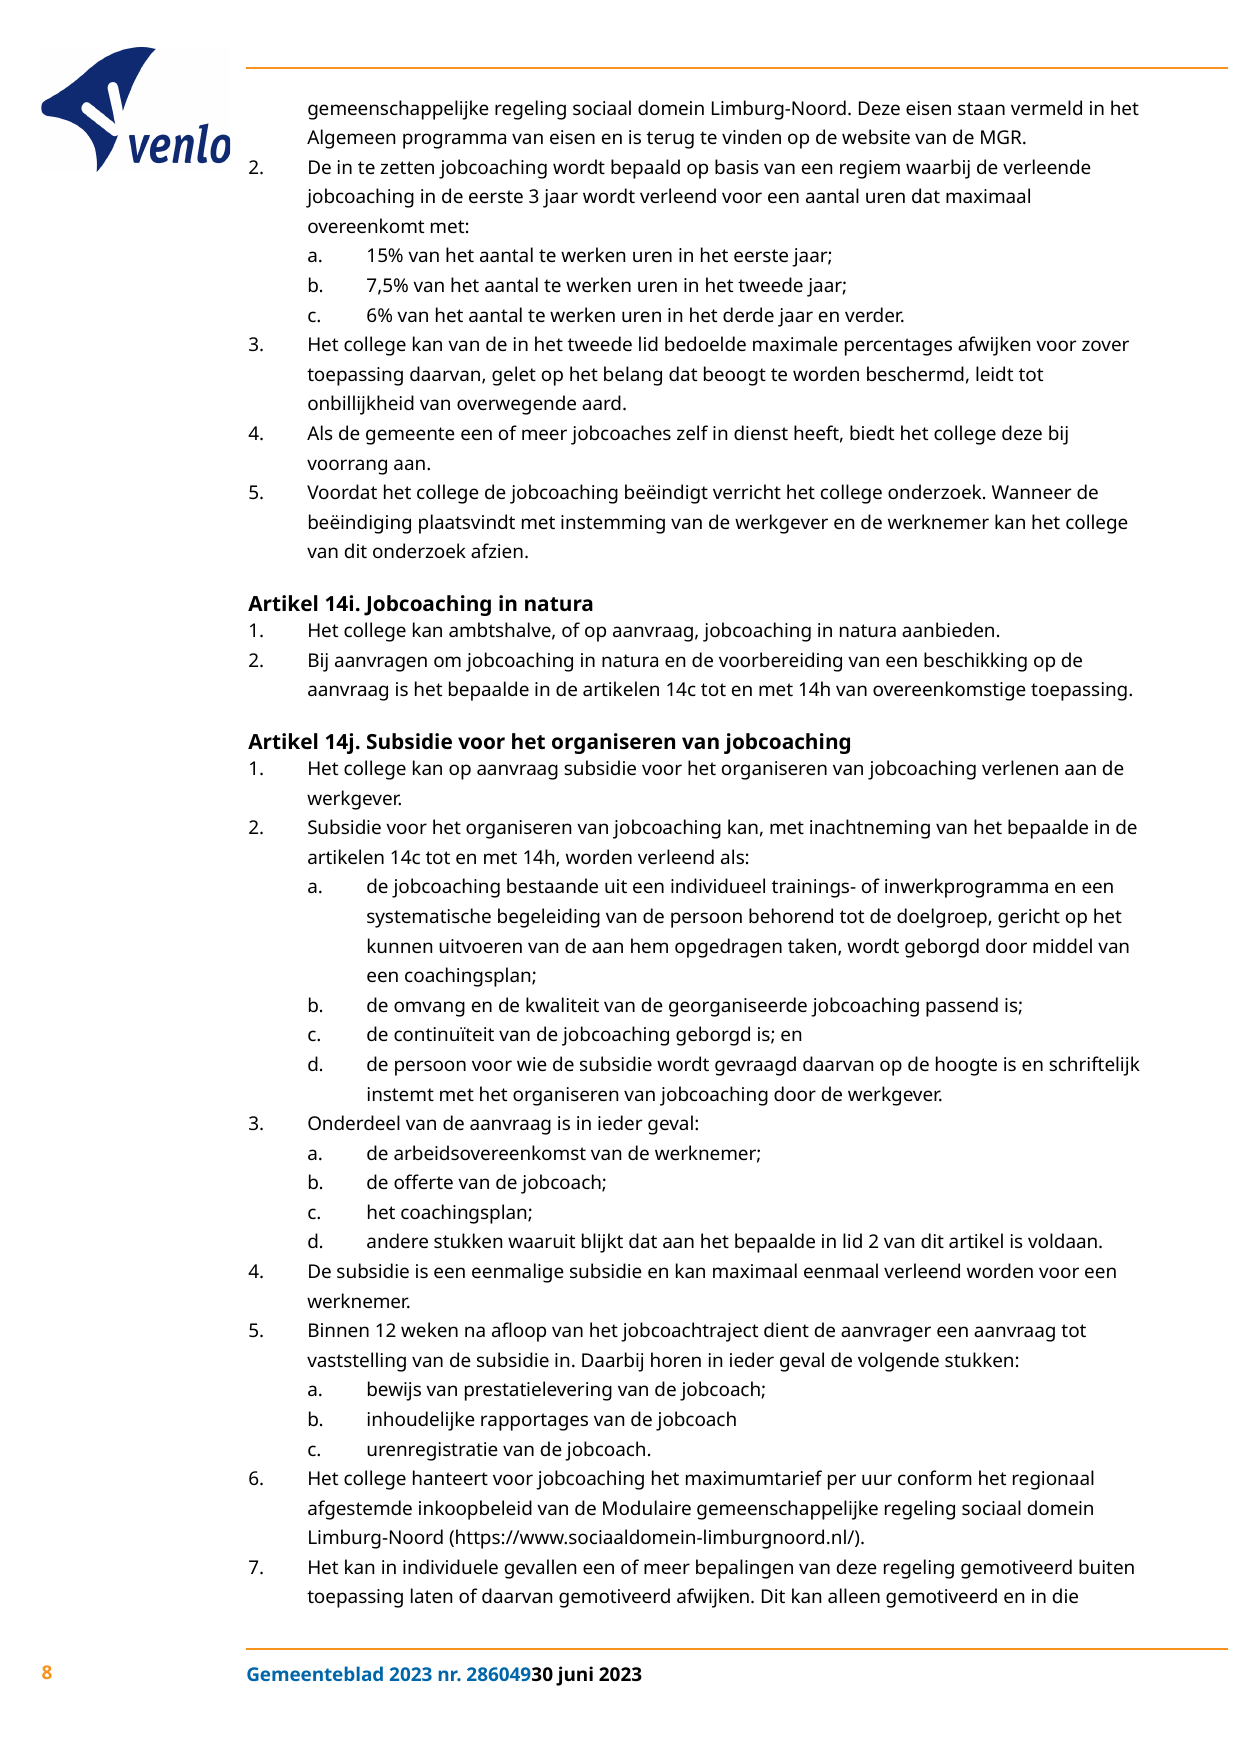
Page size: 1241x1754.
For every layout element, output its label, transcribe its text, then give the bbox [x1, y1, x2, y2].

list Het college hanteert voor jobcoaching het maximumtarief per uur conform het regionaal afgestemde inkoopbeleid van de Modulaire gemeenschappelijke regeling sociaal domein Limburg-Noord (https://www.sociaaldomein-limburgnoord.nl/). [248, 1465, 1152, 1550]
list Bij aanvragen om jobcoaching in natura en de voorbereiding van een beschikking op de aanvraag is het bepaalde in de artikelen 14c tot en met 14h van overeenkomstige toepassing. [248, 647, 1152, 702]
list Het college kan op aanvraag subsidie voor het organiseren van jobcoaching verlenen aan de werkgever. [248, 755, 1152, 811]
text Artikel 14j. Subsidie voor het organiseren van jobcoaching [248, 727, 1152, 755]
text Artikel 14i. Jobcoaching in natura [248, 589, 1152, 617]
list gemeenschappelijke regeling sociaal domein Limburg-Noord. Deze eisen staan vermeld in het Algemeen programma van eisen en is terug te vinden op de website van de MGR. [248, 95, 1152, 150]
list de persoon voor wie de subsidie wordt gevraagd daarvan op de hoogte is en schriftelijk instemt met het organiseren van jobcoaching door de werkgever. [307, 1051, 1152, 1107]
list de continuïteit van de jobcoaching geborgd is; en [307, 1022, 1152, 1047]
list urenregistratie van de jobcoach. [307, 1436, 1152, 1462]
list de arbeidsovereenkomst van de werknemer; [307, 1140, 1152, 1166]
list bewijs van prestatielevering van de jobcoach; [307, 1377, 1152, 1402]
list Binnen 12 weken na afloop van het jobcoachtraject dient de aanvrager een aanvraag tot vaststelling van de subsidie in. Daarbij horen in ieder geval de volgende stukken: [248, 1317, 1152, 1373]
list 7,5% van het aantal te werken uren in het tweede jaar; [307, 272, 1152, 298]
list Voordat het college de jobcoaching beëindigt verricht het college onderzoek. Wanneer de beëindiging plaatsvindt met instemming van de werkgever en de werknemer kan het college van dit onderzoek afzien. [248, 479, 1152, 564]
list Het college kan van de in het tweede lid bedoelde maximale percentages afwijken voor zover toepassing daarvan, gelet op het belang dat beoogt te worden beschermd, leidt tot onbillijkheid van overwegende aard. [248, 331, 1152, 416]
list inhoudelijke rapportages van de jobcoach [307, 1406, 1152, 1432]
picture [41, 47, 231, 172]
list andere stukken waaruit blijkt dat aan het bepaalde in lid 2 van dit artikel is voldaan. [307, 1229, 1152, 1254]
list Onderdeel van de aanvraag is in ieder geval: [248, 1110, 1152, 1136]
list de omvang en de kwaliteit van de georganiseerde jobcoaching passend is; [307, 992, 1152, 1018]
list Subsidie voor het organiseren van jobcoaching kan, met inachtneming van het bepaalde in de artikelen 14c tot en met 14h, worden verleend als: [248, 814, 1152, 870]
list Als de gemeente een of meer jobcoaches zelf in dienst heeft, biedt het college deze bij voorrang aan. [248, 420, 1152, 476]
list De in te zetten jobcoaching wordt bepaald op basis van een regiem waarbij de verleende jobcoaching in de eerste 3 jaar wordt verleend voor een aantal uren dat maximaal overeenkomt met: [248, 154, 1152, 239]
list 6% van het aantal te werken uren in het derde jaar en verder. [307, 302, 1152, 328]
list de offerte van de jobcoach; [307, 1169, 1152, 1195]
list Het college kan ambtshalve, of op aanvraag, jobcoaching in natura aanbieden. [248, 617, 1152, 643]
list Het kan in individuele gevallen een of meer bepalingen van deze regeling gemotiveerd buiten toepassing laten of daarvan gemotiveerd afwijken. Dit kan alleen gemotiveerd en in die [248, 1554, 1152, 1609]
list de jobcoaching bestaande uit een individueel trainings- of inwerkprogramma en een systematische begeleiding van de persoon behorend tot de doelgroep, gericht op het kunnen uitvoeren van de aan hem opgedragen taken, wordt geborgd door middel van een coachingsplan; [307, 874, 1152, 988]
list het coachingsplan; [307, 1199, 1152, 1225]
list 15% van het aantal te werken uren in het eerste jaar; [307, 243, 1152, 268]
list De subsidie is een eenmalige subsidie en kan maximaal eenmaal verleend worden voor een werknemer. [248, 1258, 1152, 1314]
